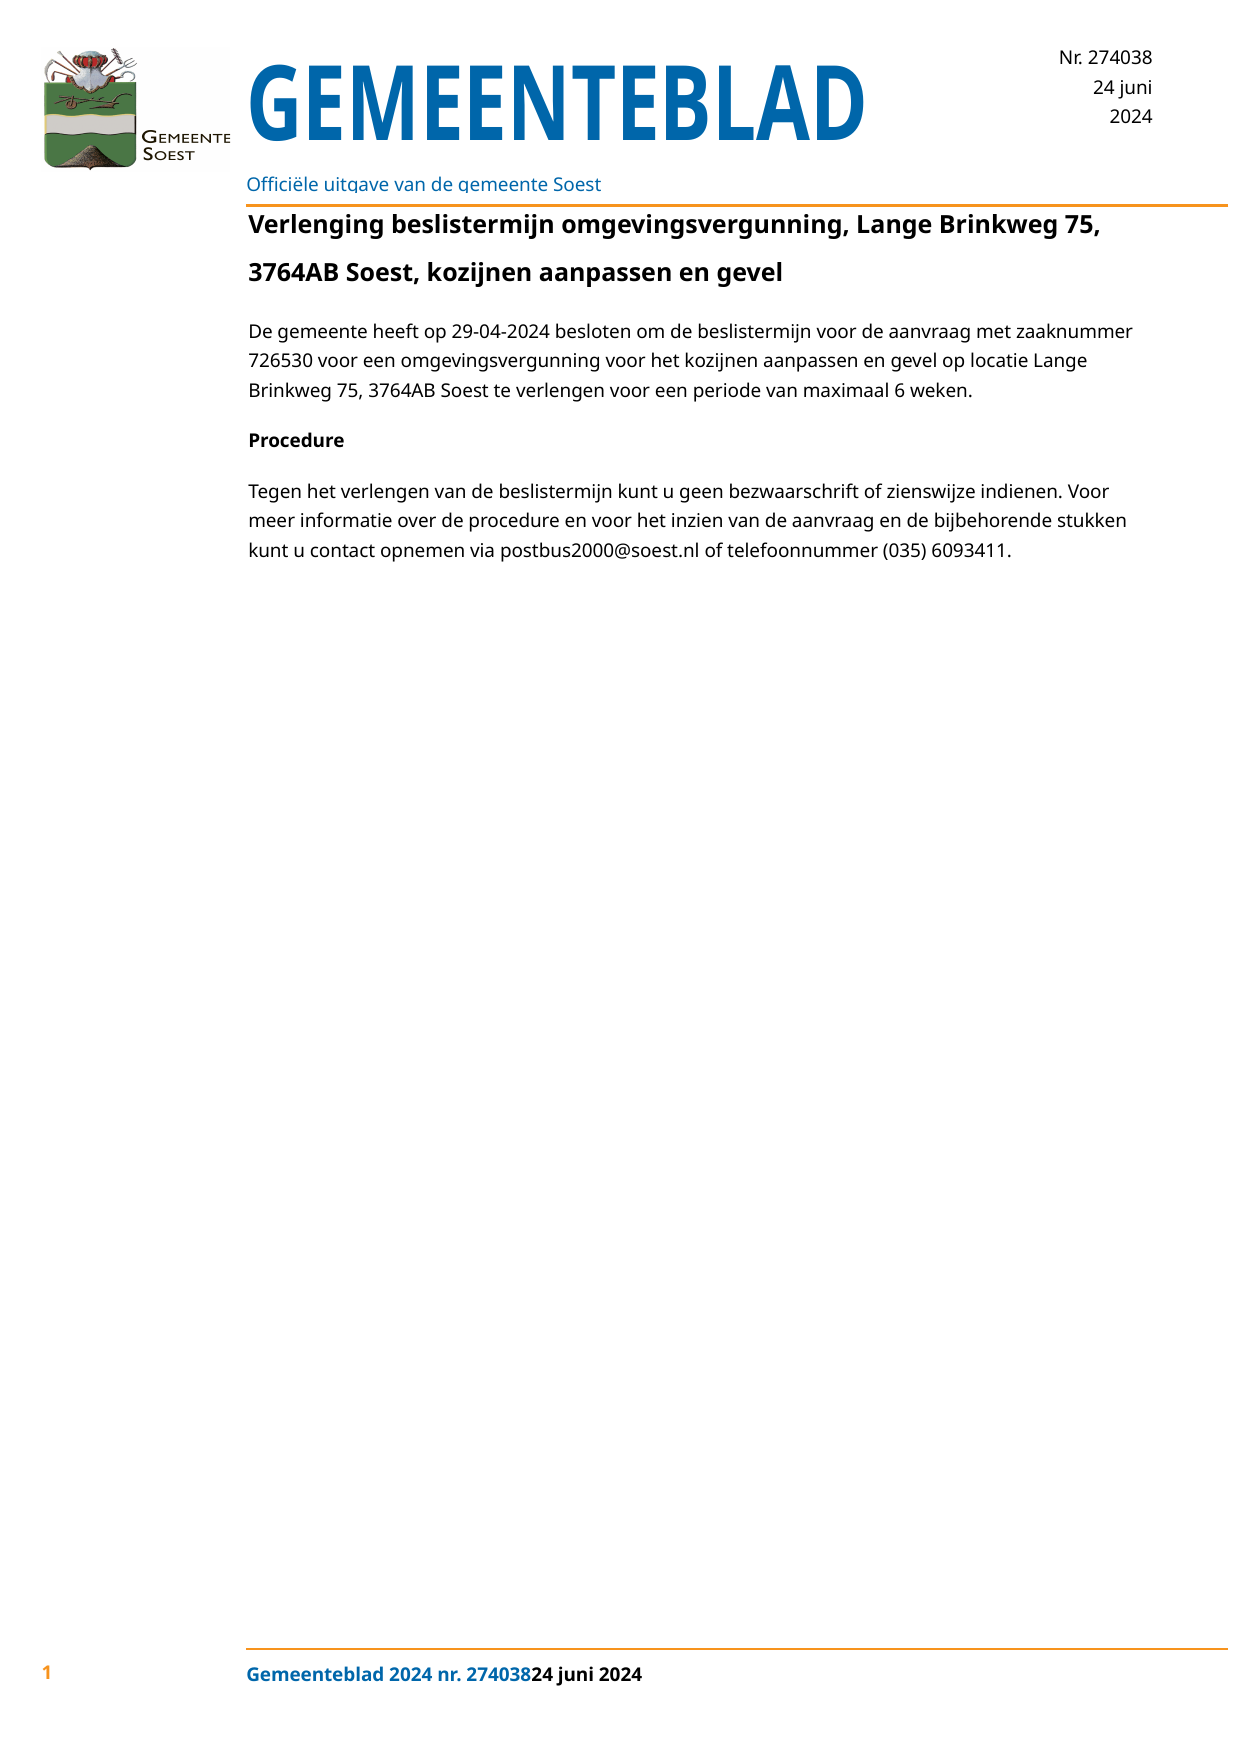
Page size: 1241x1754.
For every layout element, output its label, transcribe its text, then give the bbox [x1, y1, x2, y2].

text Verlenging beslistermijn omgevingsvergunning, Lange Brinkweg 75, 3764AB Soest, kozijnen aanpassen en gevel [248, 207, 1152, 288]
picture [41, 47, 231, 172]
text Tegen het verlengen van de beslistermijn kunt u geen bezwaarschrift of zienswijze indienen. Voor meer informatie over de procedure en voor het inzien van de aanvraag en de bijbehorende stukken kunt u contact opnemen via postbus2000@soest.nl of telefoonnummer (035) 6093411. [248, 478, 1152, 563]
text Procedure [248, 427, 1152, 453]
text De gemeente heeft op 29-04-2024 besloten om de beslistermijn voor de aanvraag met zaaknummer 726530 voor een omgevingsvergunning voor het kozijnen aanpassen en gevel op locatie Lange Brinkweg 75, 3764AB Soest te verlengen voor een periode van maximaal 6 weken. [248, 318, 1152, 403]
